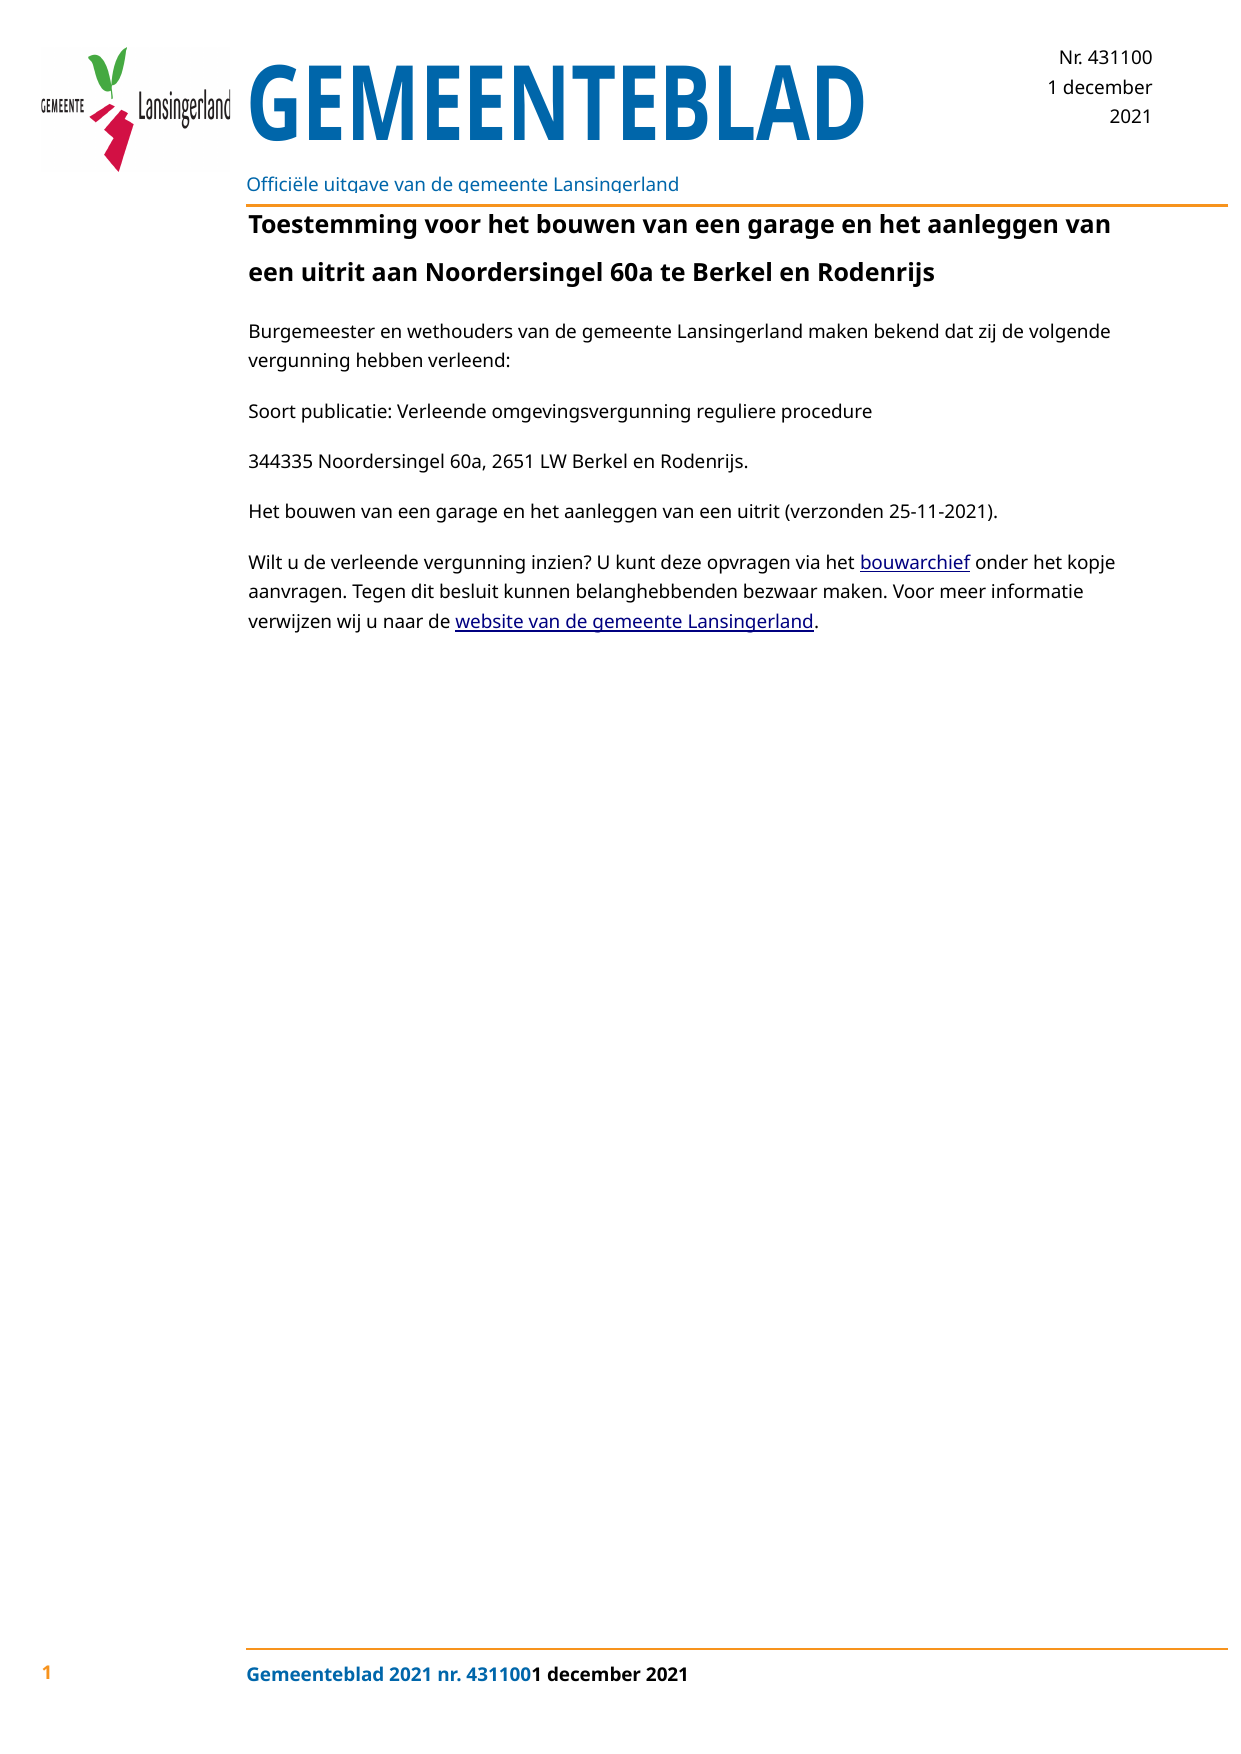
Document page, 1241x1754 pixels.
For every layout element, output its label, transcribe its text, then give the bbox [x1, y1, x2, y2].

text Het bouwen van een garage en het aanleggen van een uitrit (verzonden 25-11-2021). [248, 499, 1152, 524]
text Burgemeester en wethouders van de gemeente Lansingerland maken bekend dat zij de volgende vergunning hebben verleend: [248, 318, 1152, 373]
picture [41, 47, 231, 172]
text 344335 Noordersingel 60a, 2651 LW Berkel en Rodenrijs. [248, 448, 1152, 474]
text Wilt u de verleende vergunning inzien? U kunt deze opvragen via het bouwarchief onder het kopje aanvragen. Tegen dit besluit kunnen belanghebbenden bezwaar maken. Voor meer informatie verwijzen wij u naar de website van de gemeente Lansingerland. [248, 549, 1152, 634]
text Soort publicatie: Verleende omgevingsvergunning reguliere procedure [248, 398, 1152, 424]
text Toestemming voor het bouwen van een garage en het aanleggen van een uitrit aan Noordersingel 60a te Berkel en Rodenrijs [248, 207, 1152, 288]
